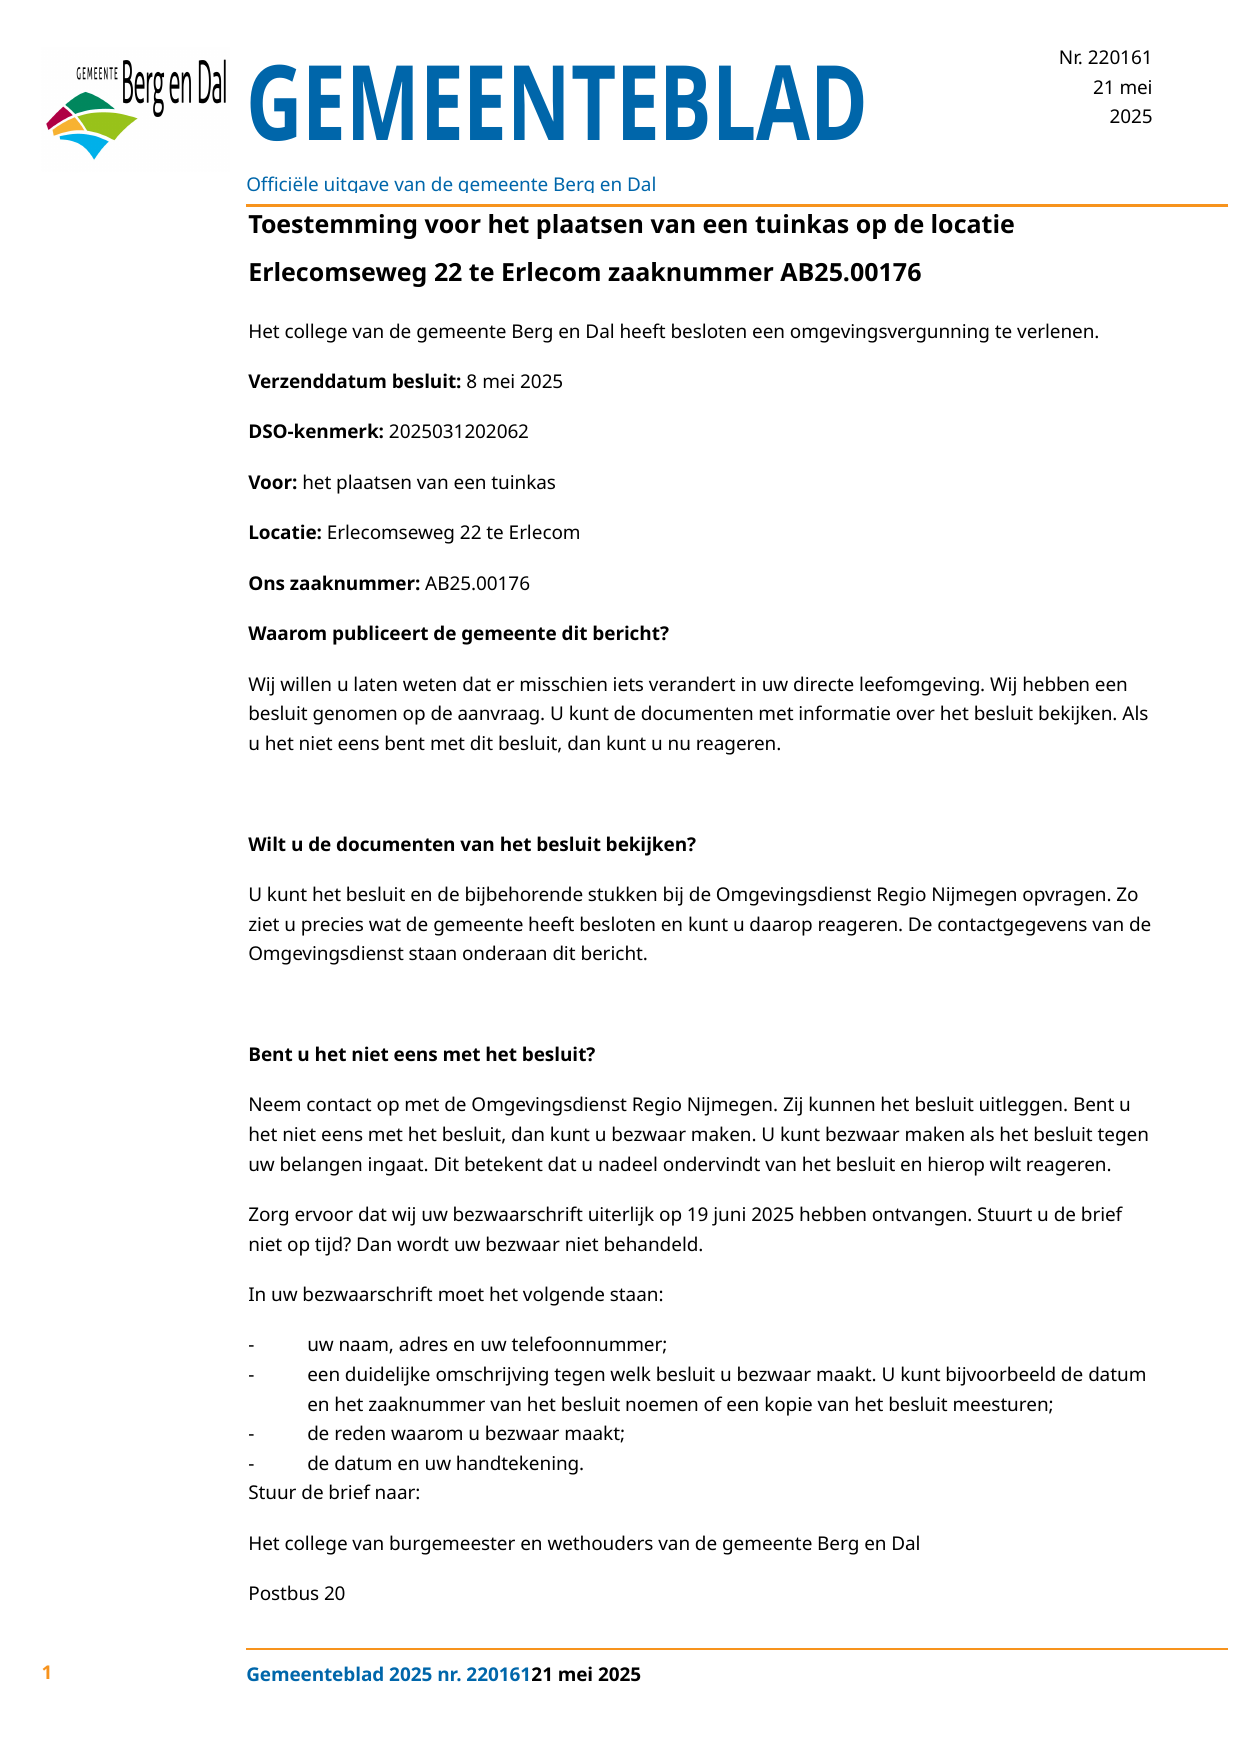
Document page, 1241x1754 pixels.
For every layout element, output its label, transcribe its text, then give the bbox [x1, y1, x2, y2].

text Stuur de brief naar: [248, 1479, 1152, 1505]
text Ons zaaknummer: AB25.00176 [248, 570, 1152, 596]
picture [41, 47, 231, 172]
text Verzenddatum besluit: 8 mei 2025 [248, 368, 1152, 394]
text U kunt het besluit en de bijbehorende stukken bij de Omgevingsdienst Regio Nijmegen opvragen. Zo ziet u precies wat de gemeente heeft besloten en kunt u daarop reageren. De contactgegevens van de Omgevingsdienst staan onderaan dit bericht. [248, 881, 1152, 966]
text Neem contact op met de Omgevingsdienst Regio Nijmegen. Zij kunnen het besluit uitleggen. Bent u het niet eens met het besluit, dan kunt u bezwaar maken. U kunt bezwaar maken als het besluit tegen uw belangen ingaat. Dit betekent dat u nadeel ondervindt van het besluit en hierop wilt reageren. [248, 1092, 1152, 1177]
text DSO-kenmerk: 2025031202062 [248, 419, 1152, 444]
text Waarom publiceert de gemeente dit bericht? [248, 620, 1152, 646]
text Toestemming voor het plaatsen van een tuinkas op de locatie Erlecomseweg 22 te Erlecom zaaknummer AB25.00176 [248, 207, 1152, 288]
text Wij willen u laten weten dat er misschien iets verandert in uw directe leefomgeving. Wij hebben een besluit genomen op de aanvraag. U kunt de documenten met informatie over het besluit bekijken. Als u het niet eens bent met dit besluit, dan kunt u nu reageren. [248, 671, 1152, 756]
list een duidelijke omschrijving tegen welk besluit u bezwaar maakt. U kunt bijvoorbeeld de datum en het zaaknummer van het besluit noemen of een kopie van het besluit meesturen; [248, 1361, 1152, 1417]
text Zorg ervoor dat wij uw bezwaarschrift uiterlijk op 19 juni 2025 hebben ontvangen. Stuurt u de brief niet op tijd? Dan wordt uw bezwaar niet behandeld. [248, 1201, 1152, 1257]
text Bent u het niet eens met het besluit? [248, 1041, 1152, 1067]
text Postbus 20 [248, 1580, 1152, 1606]
list de reden waarom u bezwaar maakt; [248, 1420, 1152, 1446]
text In uw bezwaarschrift moet het volgende staan: [248, 1281, 1152, 1307]
text Voor: het plaatsen van een tuinkas [248, 469, 1152, 495]
text Wilt u de documenten van het besluit bekijken? [248, 831, 1152, 857]
text Het college van burgemeester en wethouders van de gemeente Berg en Dal [248, 1530, 1152, 1556]
list uw naam, adres en uw telefoonnummer; [248, 1332, 1152, 1357]
text Het college van de gemeente Berg en Dal heeft besloten een omgevingsvergunning te verlenen. [248, 318, 1152, 344]
text Locatie: Erlecomseweg 22 te Erlecom [248, 519, 1152, 545]
list de datum en uw handtekening. [248, 1450, 1152, 1476]
